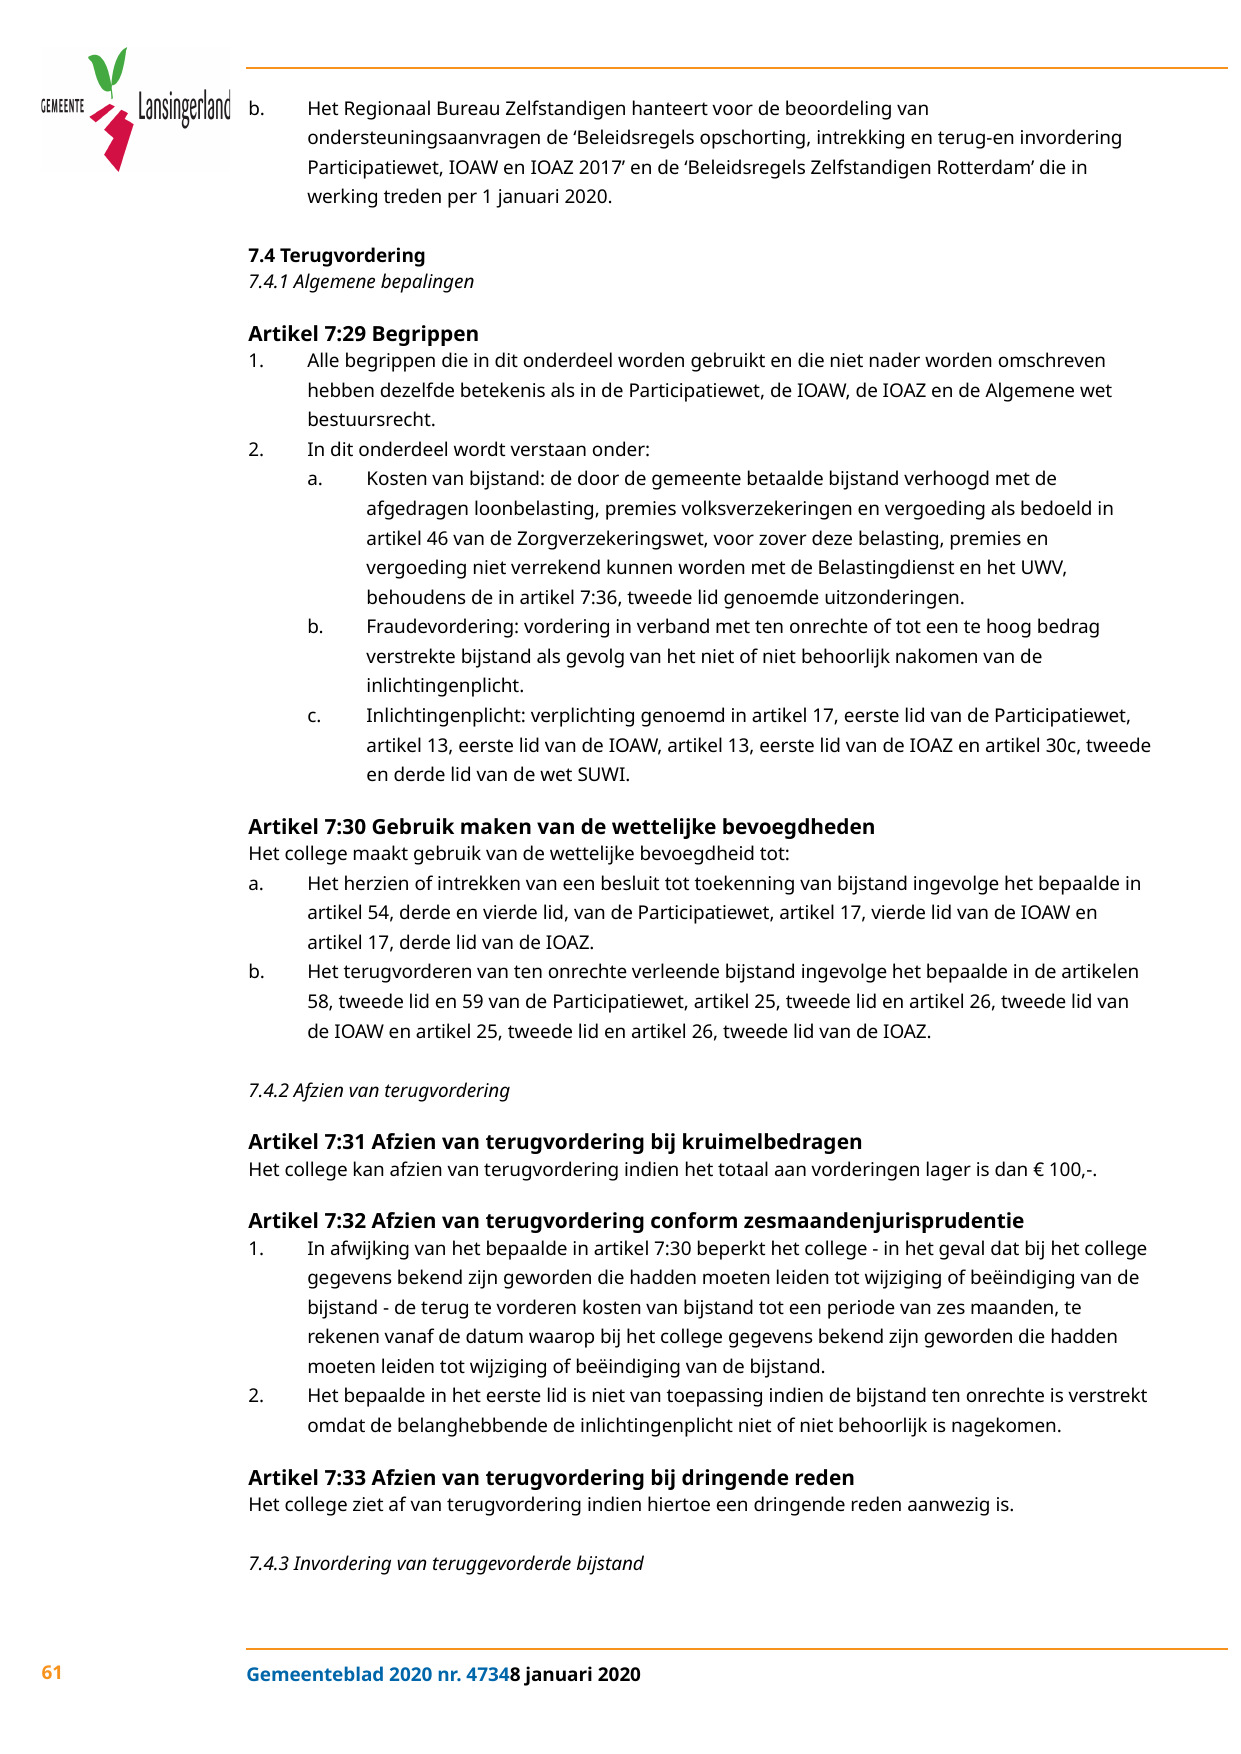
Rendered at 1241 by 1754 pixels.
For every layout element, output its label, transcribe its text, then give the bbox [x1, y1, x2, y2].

text Het college maakt gebruik van de wettelijke bevoegdheid tot: [248, 840, 1152, 866]
picture [41, 47, 231, 172]
text 7.4 Terugvordering [248, 243, 1152, 268]
text Artikel 7:33 Afzien van terugvordering bij dringende reden [248, 1463, 1152, 1491]
list Fraudevordering: vordering in verband met ten onrechte of tot een te hoog bedrag verstrekte bijstand als gevolg van het niet of niet behoorlijk nakomen van de inlichtingenplicht. [307, 613, 1152, 698]
list Het Regionaal Bureau Zelfstandigen hanteert voor de beoordeling van ondersteuningsaanvragen de ‘Beleidsregels opschorting, intrekking en terug-en invordering Participatiewet, IOAW en IOAZ 2017’ en de ‘Beleidsregels Zelfstandigen Rotterdam’ die in werking treden per 1 januari 2020. [248, 95, 1152, 209]
text 7.4.1 Algemene bepalingen [248, 268, 1152, 294]
text 7.4.3 Invordering van teruggevorderde bijstand [248, 1550, 1152, 1576]
text Artikel 7:29 Begrippen [248, 319, 1152, 347]
list Alle begrippen die in dit onderdeel worden gebruikt en die niet nader worden omschreven hebben dezelfde betekenis als in de Participatiewet, de IOAW, de IOAZ en de Algemene wet bestuursrecht. [248, 347, 1152, 432]
text Artikel 7:31 Afzien van terugvordering bij kruimelbedragen [248, 1127, 1152, 1156]
text Het college ziet af van terugvordering indien hiertoe een dringende reden aanwezig is. [248, 1491, 1152, 1517]
list In afwijking van het bepaalde in artikel 7:30 beperkt het college - in het geval dat bij het college gegevens bekend zijn geworden die hadden moeten leiden tot wijziging of beëindiging van de bijstand - de terug te vorderen kosten van bijstand tot een periode van zes maanden, te rekenen vanaf de datum waarop bij het college gegevens bekend zijn geworden die hadden moeten leiden tot wijziging of beëindiging van de bijstand. [248, 1235, 1152, 1379]
text 7.4.2 Afzien van terugvordering [248, 1077, 1152, 1103]
text Artikel 7:32 Afzien van terugvordering conform zesmaandenjurisprudentie [248, 1206, 1152, 1235]
list Inlichtingenplicht: verplichting genoemd in artikel 17, eerste lid van de Participatiewet, artikel 13, eerste lid van de IOAW, artikel 13, eerste lid van de IOAZ en artikel 30c, tweede en derde lid van de wet SUWI. [307, 702, 1152, 787]
list Kosten van bijstand: de door de gemeente betaalde bijstand verhoogd met de afgedragen loonbelasting, premies volksverzekeringen en vergoeding als bedoeld in artikel 46 van de Zorgverzekeringswet, voor zover deze belasting, premies en vergoeding niet verrekend kunnen worden met de Belastingdienst en het UWV, behoudens de in artikel 7:36, tweede lid genoemde uitzonderingen. [307, 466, 1152, 610]
list Het herzien of intrekken van een besluit tot toekenning van bijstand ingevolge het bepaalde in artikel 54, derde en vierde lid, van de Participatiewet, artikel 17, vierde lid van de IOAW en artikel 17, derde lid van de IOAZ. [248, 870, 1152, 955]
text Het college kan afzien van terugvordering indien het totaal aan vorderingen lager is dan € 100,-. [248, 1156, 1152, 1182]
list In dit onderdeel wordt verstaan onder: [248, 436, 1152, 462]
list Het terugvorderen van ten onrechte verleende bijstand ingevolge het bepaalde in de artikelen 58, tweede lid en 59 van de Participatiewet, artikel 25, tweede lid en artikel 26, tweede lid van de IOAW en artikel 25, tweede lid en artikel 26, tweede lid van de IOAZ. [248, 959, 1152, 1043]
text Artikel 7:30 Gebruik maken van de wettelijke bevoegdheden [248, 812, 1152, 840]
list Het bepaalde in het eerste lid is niet van toepassing indien de bijstand ten onrechte is verstrekt omdat de belanghebbende de inlichtingenplicht niet of niet behoorlijk is nagekomen. [248, 1383, 1152, 1438]
